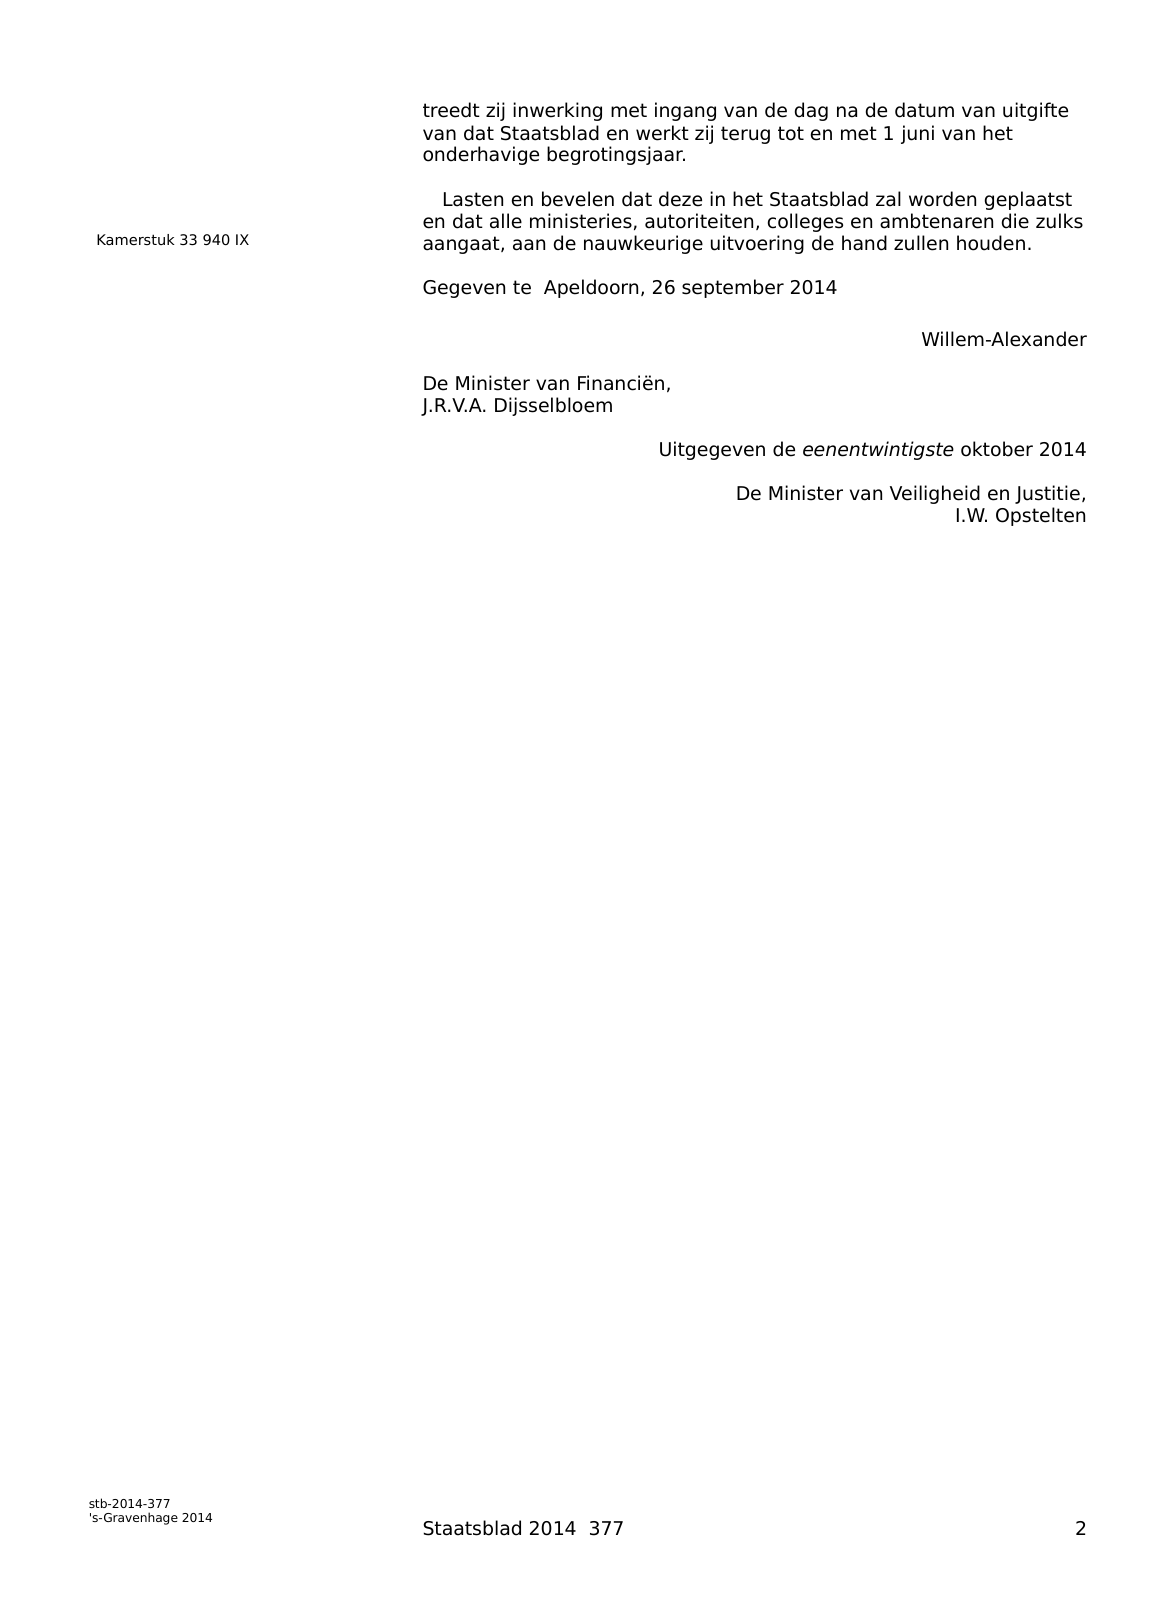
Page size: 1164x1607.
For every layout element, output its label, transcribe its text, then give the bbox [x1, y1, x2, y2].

text Kamerstuk 33 940 IX [77, 231, 396, 248]
text Uitgegeven de eenentwintigste oktober 2014 [422, 439, 1087, 461]
text De Minister van Financiën, J.R.V.A. Dijsselbloem [422, 373, 1087, 417]
text Willem-Alexander [422, 329, 1087, 351]
text treedt zij inwerking met ingang van de dag na de datum van uitgifte van dat Staatsblad en werkt zij terug tot en met 1 juni van het onderhavige begrotingsjaar. [422, 100, 1087, 166]
text Lasten en bevelen dat deze in het Staatsblad zal worden geplaatst en dat alle ministeries, autoriteiten, colleges en ambtenaren die zulks aangaat, aan de nauwkeurige uitvoering de hand zullen houden. [422, 188, 1087, 254]
text Gegeven te Apeldoorn, 26 september 2014 [422, 277, 1087, 299]
text De Minister van Veiligheid en Justitie, I.W. Opstelten [422, 483, 1087, 527]
text stb-2014-377 [88, 1497, 323, 1511]
text 's-Gravenhage 2014 [88, 1511, 323, 1525]
